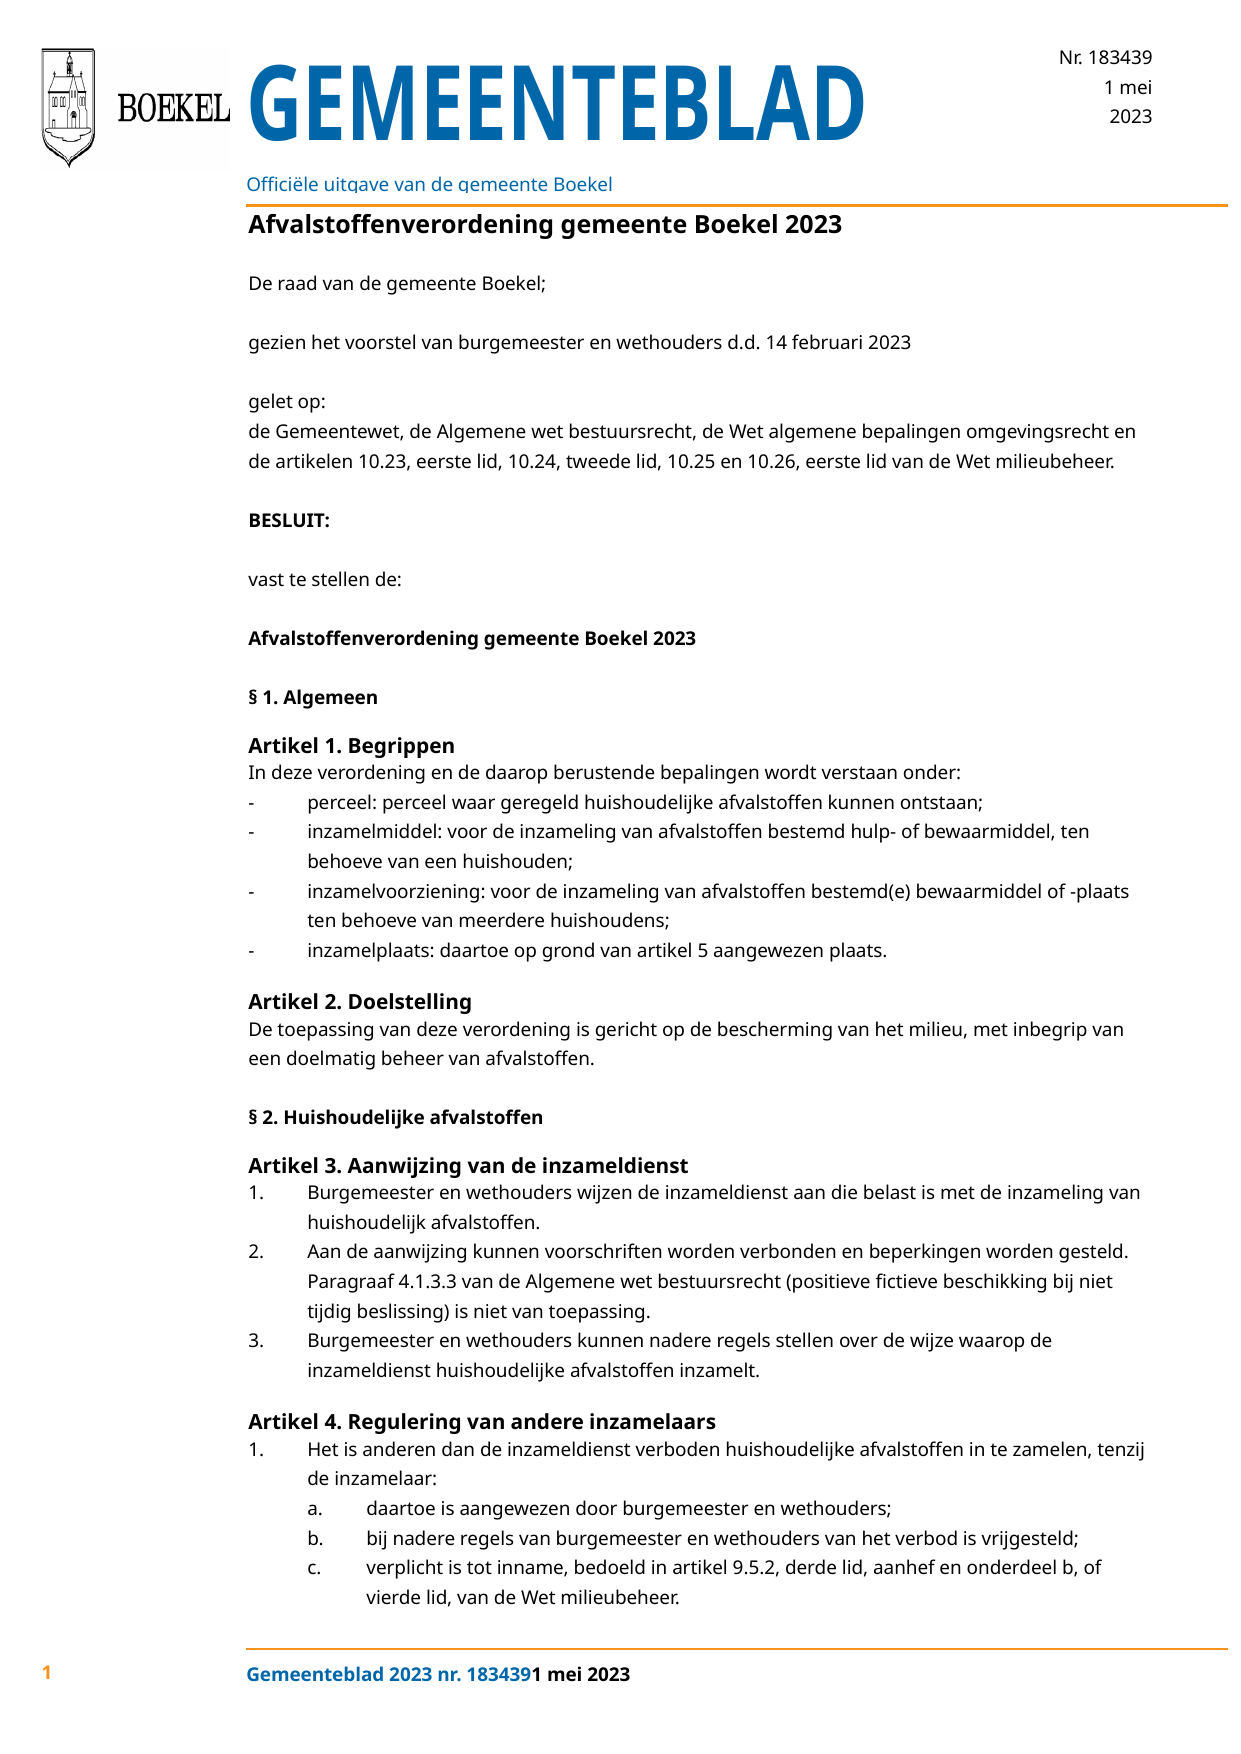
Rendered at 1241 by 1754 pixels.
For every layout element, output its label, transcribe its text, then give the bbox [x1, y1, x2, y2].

picture [41, 47, 231, 172]
text § 2. Huishoudelijke afvalstoffen [248, 1104, 1152, 1130]
list Het is anderen dan de inzameldienst verboden huishoudelijke afvalstoffen in te zamelen, tenzij de inzamelaar: [248, 1436, 1152, 1491]
text De raad van de gemeente Boekel; [248, 270, 1152, 296]
text Afvalstoffenverordening gemeente Boekel 2023 [248, 625, 1152, 651]
list daartoe is aangewezen door burgemeester en wethouders; [307, 1495, 1152, 1521]
list Burgemeester en wethouders kunnen nadere regels stellen over de wijze waarop de inzameldienst huishoudelijke afvalstoffen inzamelt. [248, 1327, 1152, 1383]
text In deze verordening en de daarop berustende bepalingen wordt verstaan onder: [248, 759, 1152, 785]
list inzamelmiddel: voor de inzameling van afvalstoffen bestemd hulp- of bewaarmiddel, ten behoeve van een huishouden; [248, 819, 1152, 874]
list Aan de aanwijzing kunnen voorschriften worden verbonden en beperkingen worden gesteld. Paragraaf 4.1.3.3 van de Algemene wet bestuursrecht (positieve fictieve beschikking bij niet tijdig beslissing) is niet van toepassing. [248, 1239, 1152, 1324]
text Artikel 4. Regulering van andere inzamelaars [248, 1407, 1152, 1436]
list verplicht is tot inname, bedoeld in artikel 9.5.2, derde lid, aanhef en onderdeel b, of vierde lid, van de Wet milieubeheer. [307, 1554, 1152, 1609]
text Artikel 3. Aanwijzing van de inzameldienst [248, 1151, 1152, 1179]
list inzamelplaats: daartoe op grond van artikel 5 aangewezen plaats. [248, 937, 1152, 963]
text Artikel 1. Begrippen [248, 731, 1152, 759]
list Burgemeester en wethouders wijzen de inzameldienst aan die belast is met de inzameling van huishoudelijk afvalstoffen. [248, 1179, 1152, 1235]
text § 1. Algemeen [248, 684, 1152, 710]
list bij nadere regels van burgemeester en wethouders van het verbod is vrijgesteld; [307, 1525, 1152, 1550]
list inzamelvoorziening: voor de inzameling van afvalstoffen bestemd(e) bewaarmiddel of -plaats ten behoeve van meerdere huishoudens; [248, 878, 1152, 933]
text de Gemeentewet, de Algemene wet bestuursrecht, de Wet algemene bepalingen omgevingsrecht en de artikelen 10.23, eerste lid, 10.24, tweede lid, 10.25 en 10.26, eerste lid van de Wet milieubeheer. [248, 418, 1152, 473]
text De toepassing van deze verordening is gericht op de bescherming van het milieu, met inbegrip van een doelmatig beheer van afvalstoffen. [248, 1016, 1152, 1071]
text vast te stellen de: [248, 566, 1152, 592]
text BESLUIT: [248, 507, 1152, 533]
text gelet op: [248, 389, 1152, 414]
text gezien het voorstel van burgemeester en wethouders d.d. 14 februari 2023 [248, 329, 1152, 355]
text Artikel 2. Doelstelling [248, 987, 1152, 1016]
list perceel: perceel waar geregeld huishoudelijke afvalstoffen kunnen ontstaan; [248, 789, 1152, 815]
text Afvalstoffenverordening gemeente Boekel 2023 [248, 207, 1152, 241]
